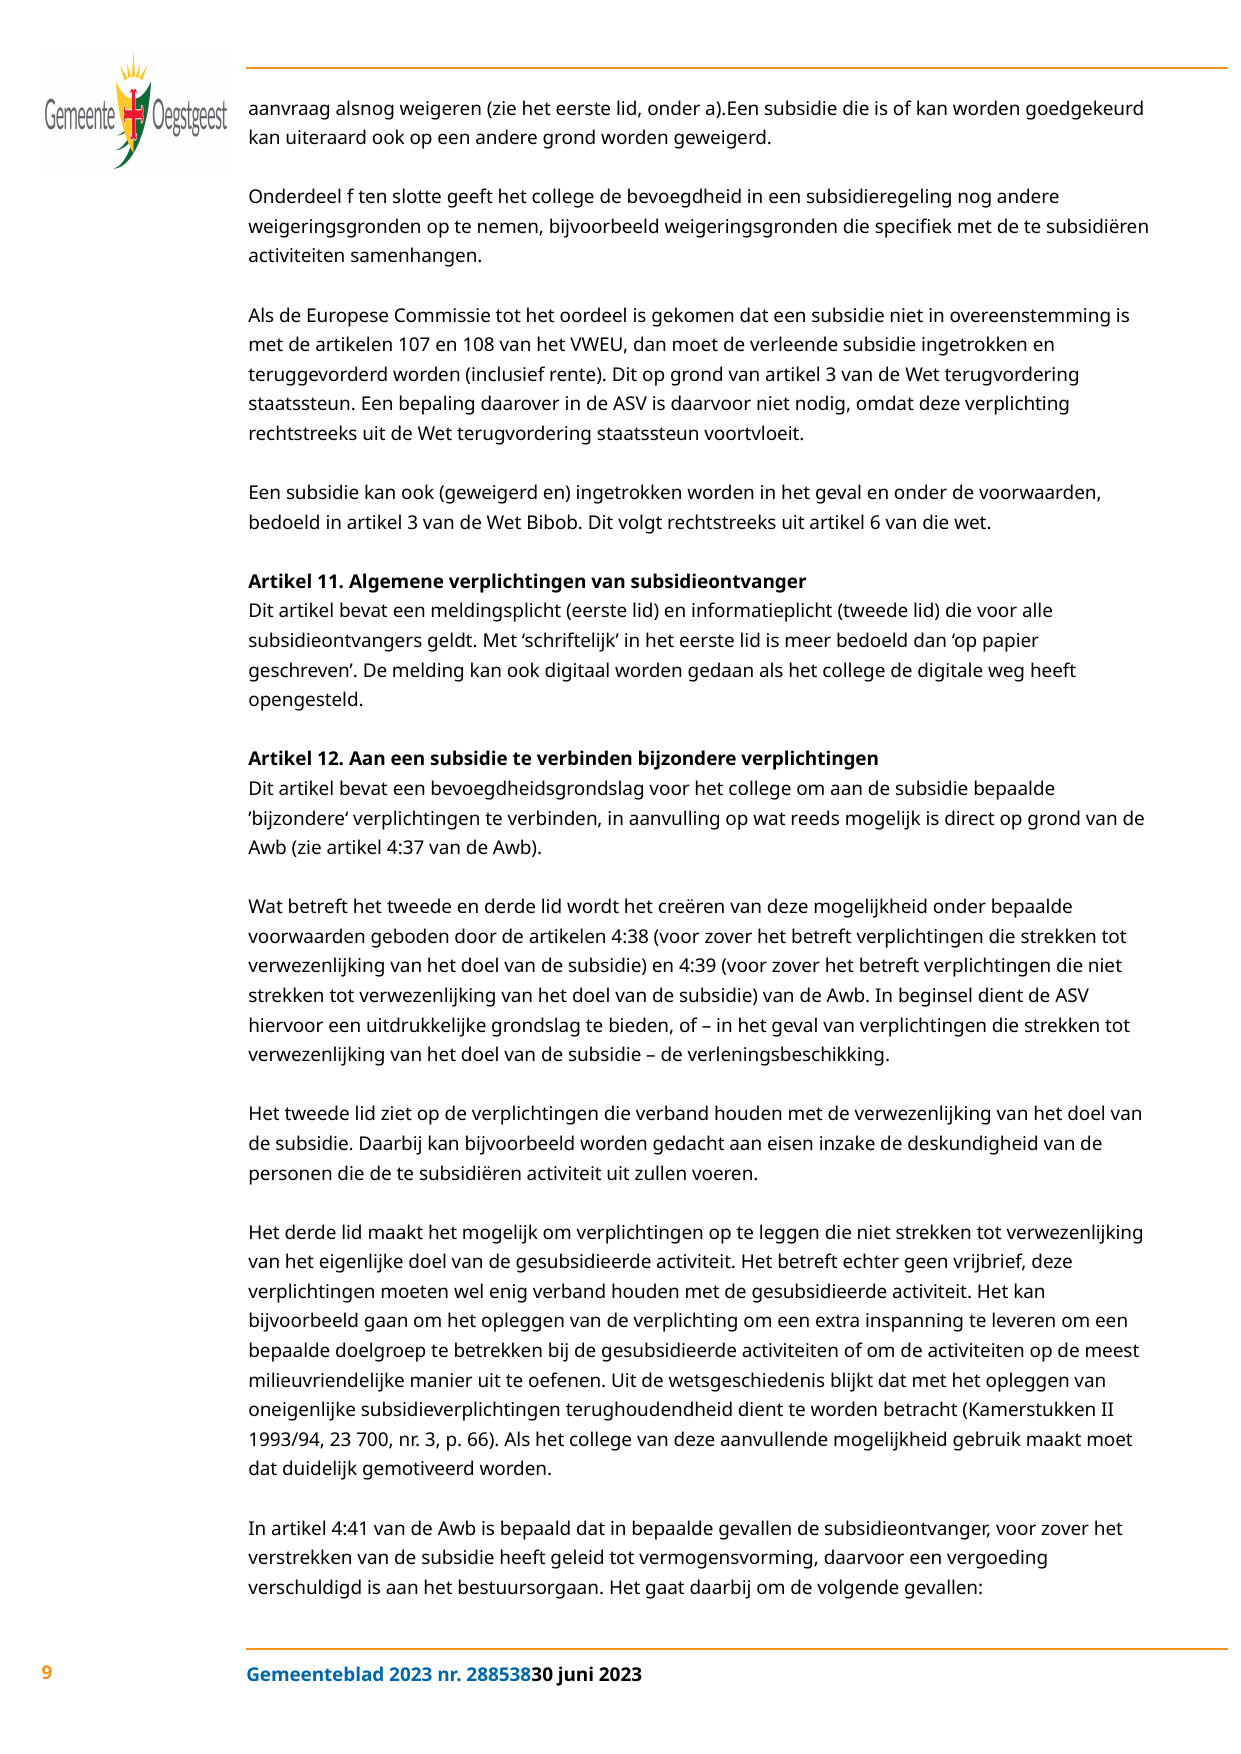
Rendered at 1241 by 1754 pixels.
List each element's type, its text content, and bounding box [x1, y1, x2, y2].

text Het derde lid maakt het mogelijk om verplichtingen op te leggen die niet strekken tot verwezenlijking van het eigenlijke doel van de gesubsidieerde activiteit. Het betreft echter geen vrijbrief, deze verplichtingen moeten wel enig verband houden met de gesubsidieerde activiteit. Het kan bijvoorbeeld gaan om het opleggen van de verplichting om een extra inspanning te leveren om een bepaalde doelgroep te betrekken bij de gesubsidieerde activiteiten of om de activiteiten op de meest milieuvriendelijke manier uit te oefenen. Uit de wetsgeschiedenis blijkt dat met het opleggen van oneigenlijke subsidieverplichtingen terughoudendheid dient te worden betracht (Kamerstukken II 1993/94, 23 700, nr. 3, p. 66). Als het college van deze aanvullende mogelijkheid gebruik maakt moet dat duidelijk gemotiveerd worden. [248, 1219, 1152, 1481]
text Dit artikel bevat een bevoegdheidsgrondslag voor het college om aan de subsidie bepaalde ’bijzondere‘ verplichtingen te verbinden, in aanvulling op wat reeds mogelijk is direct op grond van de Awb (zie artikel 4:37 van de Awb). [248, 775, 1152, 860]
text Artikel 12. Aan een subsidie te verbinden bijzondere verplichtingen [248, 746, 1152, 771]
text aanvraag alsnog weigeren (zie het eerste lid, onder a).Een subsidie die is of kan worden goedgekeurd kan uiteraard ook op een andere grond worden geweigerd. [248, 95, 1152, 150]
text Wat betreft het tweede en derde lid wordt het creëren van deze mogelijkheid onder bepaalde voorwaarden geboden door de artikelen 4:38 (voor zover het betreft verplichtingen die strekken tot verwezenlijking van het doel van de subsidie) en 4:39 (voor zover het betreft verplichtingen die niet strekken tot verwezenlijking van het doel van de subsidie) van de Awb. In beginsel dient de ASV hiervoor een uitdrukkelijke grondslag te bieden, of – in het geval van verplichtingen die strekken tot verwezenlijking van het doel van de subsidie – de verleningsbeschikking. [248, 893, 1152, 1067]
picture [41, 47, 231, 172]
text Het tweede lid ziet op de verplichtingen die verband houden met de verwezenlijking van het doel van de subsidie. Daarbij kan bijvoorbeeld worden gedacht aan eisen inzake de deskundigheid van de personen die de te subsidiëren activiteit uit zullen voeren. [248, 1101, 1152, 1186]
text Artikel 11. Algemene verplichtingen van subsidieontvanger [248, 568, 1152, 594]
text Dit artikel bevat een meldingsplicht (eerste lid) en informatieplicht (tweede lid) die voor alle subsidieontvangers geldt. Met ‘schriftelijk’ in het eerste lid is meer bedoeld dan ‘op papier geschreven’. De melding kan ook digitaal worden gedaan als het college de digitale weg heeft opengesteld. [248, 598, 1152, 712]
text Als de Europese Commissie tot het oordeel is gekomen dat een subsidie niet in overeenstemming is met de artikelen 107 en 108 van het VWEU, dan moet de verleende subsidie ingetrokken en teruggevorderd worden (inclusief rente). Dit op grond van artikel 3 van de Wet terugvordering staatssteun. Een bepaling daarover in de ASV is daarvoor niet nodig, omdat deze verplichting rechtstreeks uit de Wet terugvordering staatssteun voortvloeit. [248, 302, 1152, 446]
text Een subsidie kan ook (geweigerd en) ingetrokken worden in het geval en onder de voorwaarden, bedoeld in artikel 3 van de Wet Bibob. Dit volgt rechtstreeks uit artikel 6 van die wet. [248, 479, 1152, 535]
text Onderdeel f ten slotte geeft het college de bevoegdheid in een subsidieregeling nog andere weigeringsgronden op te nemen, bijvoorbeeld weigeringsgronden die specifiek met de te subsidiëren activiteiten samenhangen. [248, 183, 1152, 268]
text In artikel 4:41 van de Awb is bepaald dat in bepaalde gevallen de subsidieontvanger, voor zover het verstrekken van de subsidie heeft geleid tot vermogensvorming, daarvoor een vergoeding verschuldigd is aan het bestuursorgaan. Het gaat daarbij om de volgende gevallen: [248, 1515, 1152, 1600]
